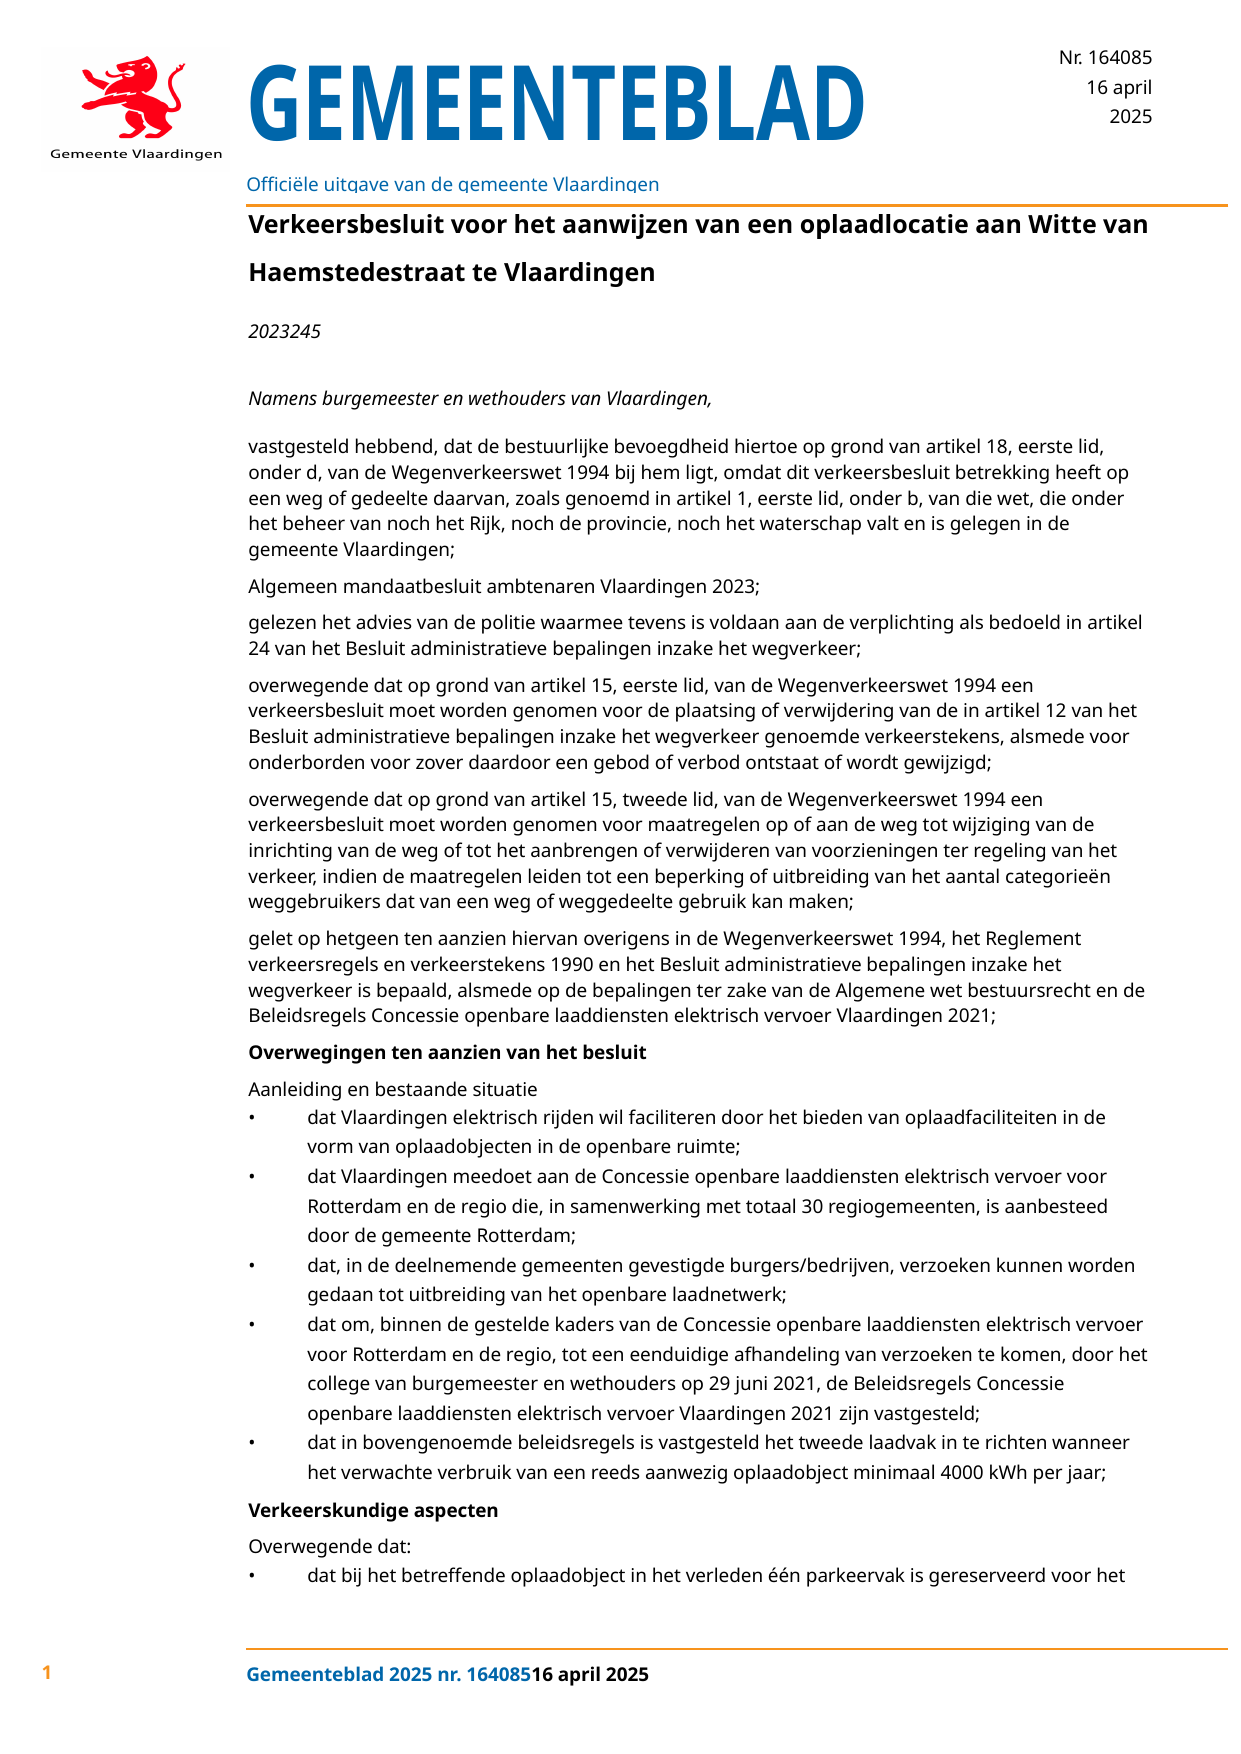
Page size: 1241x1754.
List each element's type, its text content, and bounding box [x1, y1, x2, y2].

list dat om, binnen de gestelde kaders van de Concessie openbare laaddiensten elektrisch vervoer voor Rotterdam en de regio, tot een eenduidige afhandeling van verzoeken te komen, door het college van burgemeester en wethouders op 29 juni 2021, de Beleidsregels Concessie openbare laaddiensten elektrisch vervoer Vlaardingen 2021 zijn vastgesteld; [248, 1311, 1152, 1426]
list dat in bovengenoemde beleidsregels is vastgesteld het tweede laadvak in te richten wanneer het verwachte verbruik van een reeds aanwezig oplaadobject minimaal 4000 kWh per jaar; [248, 1429, 1152, 1485]
text 2023245 [248, 318, 1152, 344]
text overwegende dat op grond van artikel 15, eerste lid, van de Wegenverkeerswet 1994 een verkeersbesluit moet worden genomen voor de plaatsing of verwijdering van de in artikel 12 van het Besluit administratieve bepalingen inzake het wegverkeer genoemde verkeerstekens, alsmede voor onderborden voor zover daardoor een gebod of verbod ontstaat of wordt gewijzigd; [248, 672, 1152, 775]
picture [41, 47, 231, 172]
text Overwegingen ten aanzien van het besluit [248, 1039, 1152, 1065]
text overwegende dat op grond van artikel 15, tweede lid, van de Wegenverkeerswet 1994 een verkeersbesluit moet worden genomen voor maatregelen op of aan de weg tot wijziging van de inrichting van de weg of tot het aanbrengen of verwijderen van voorzieningen ter regeling van het verkeer, indien de maatregelen leiden tot een beperking of uitbreiding van het aantal categorieën weggebruikers dat van een weg of weggedeelte gebruik kan maken; [248, 786, 1152, 914]
text Verkeersbesluit voor het aanwijzen van een oplaadlocatie aan Witte van Haemstedestraat te Vlaardingen [248, 207, 1152, 288]
text Verkeerskundige aspecten [248, 1497, 1152, 1523]
list dat, in de deelnemende gemeenten gevestigde burgers/bedrijven, verzoeken kunnen worden gedaan tot uitbreiding van het openbare laadnetwerk; [248, 1252, 1152, 1307]
list dat bij het betreffende oplaadobject in het verleden één parkeervak is gereserveerd voor het [248, 1562, 1152, 1588]
text Overwegende dat: [248, 1534, 1152, 1559]
text vastgesteld hebbend, dat de bestuurlijke bevoegdheid hiertoe op grond van artikel 18, eerste lid, onder d, van de Wegenverkeerswet 1994 bij hem ligt, omdat dit verkeersbesluit betrekking heeft op een weg of gedeelte daarvan, zoals genoemd in artikel 1, eerste lid, onder b, van die wet, die onder het beheer van noch het Rijk, noch de provincie, noch het waterschap valt en is gelegen in de gemeente Vlaardingen; [248, 433, 1152, 562]
text gelezen het advies van de politie waarmee tevens is voldaan aan de verplichting als bedoeld in artikel 24 van het Besluit administratieve bepalingen inzake het wegverkeer; [248, 609, 1152, 661]
list dat Vlaardingen elektrisch rijden wil faciliteren door het bieden van oplaadfaciliteiten in de vorm van oplaadobjecten in de openbare ruimte; [248, 1104, 1152, 1159]
text Aanleiding en bestaande situatie [248, 1076, 1152, 1102]
list dat Vlaardingen meedoet aan de Concessie openbare laaddiensten elektrisch vervoer voor Rotterdam en de regio die, in samenwerking met totaal 30 regiogemeenten, is aanbesteed door de gemeente Rotterdam; [248, 1163, 1152, 1248]
text Algemeen mandaatbesluit ambtenaren Vlaardingen 2023; [248, 573, 1152, 598]
text Namens burgemeester en wethouders van Vlaardingen, [248, 386, 1152, 411]
text gelet op hetgeen ten aanzien hiervan overigens in de Wegenverkeerswet 1994, het Reglement verkeersregels en verkeerstekens 1990 en het Besluit administratieve bepalingen inzake het wegverkeer is bepaald, alsmede op de bepalingen ter zake van de Algemene wet bestuursrecht en de Beleidsregels Concessie openbare laaddiensten elektrisch vervoer Vlaardingen 2021; [248, 925, 1152, 1028]
